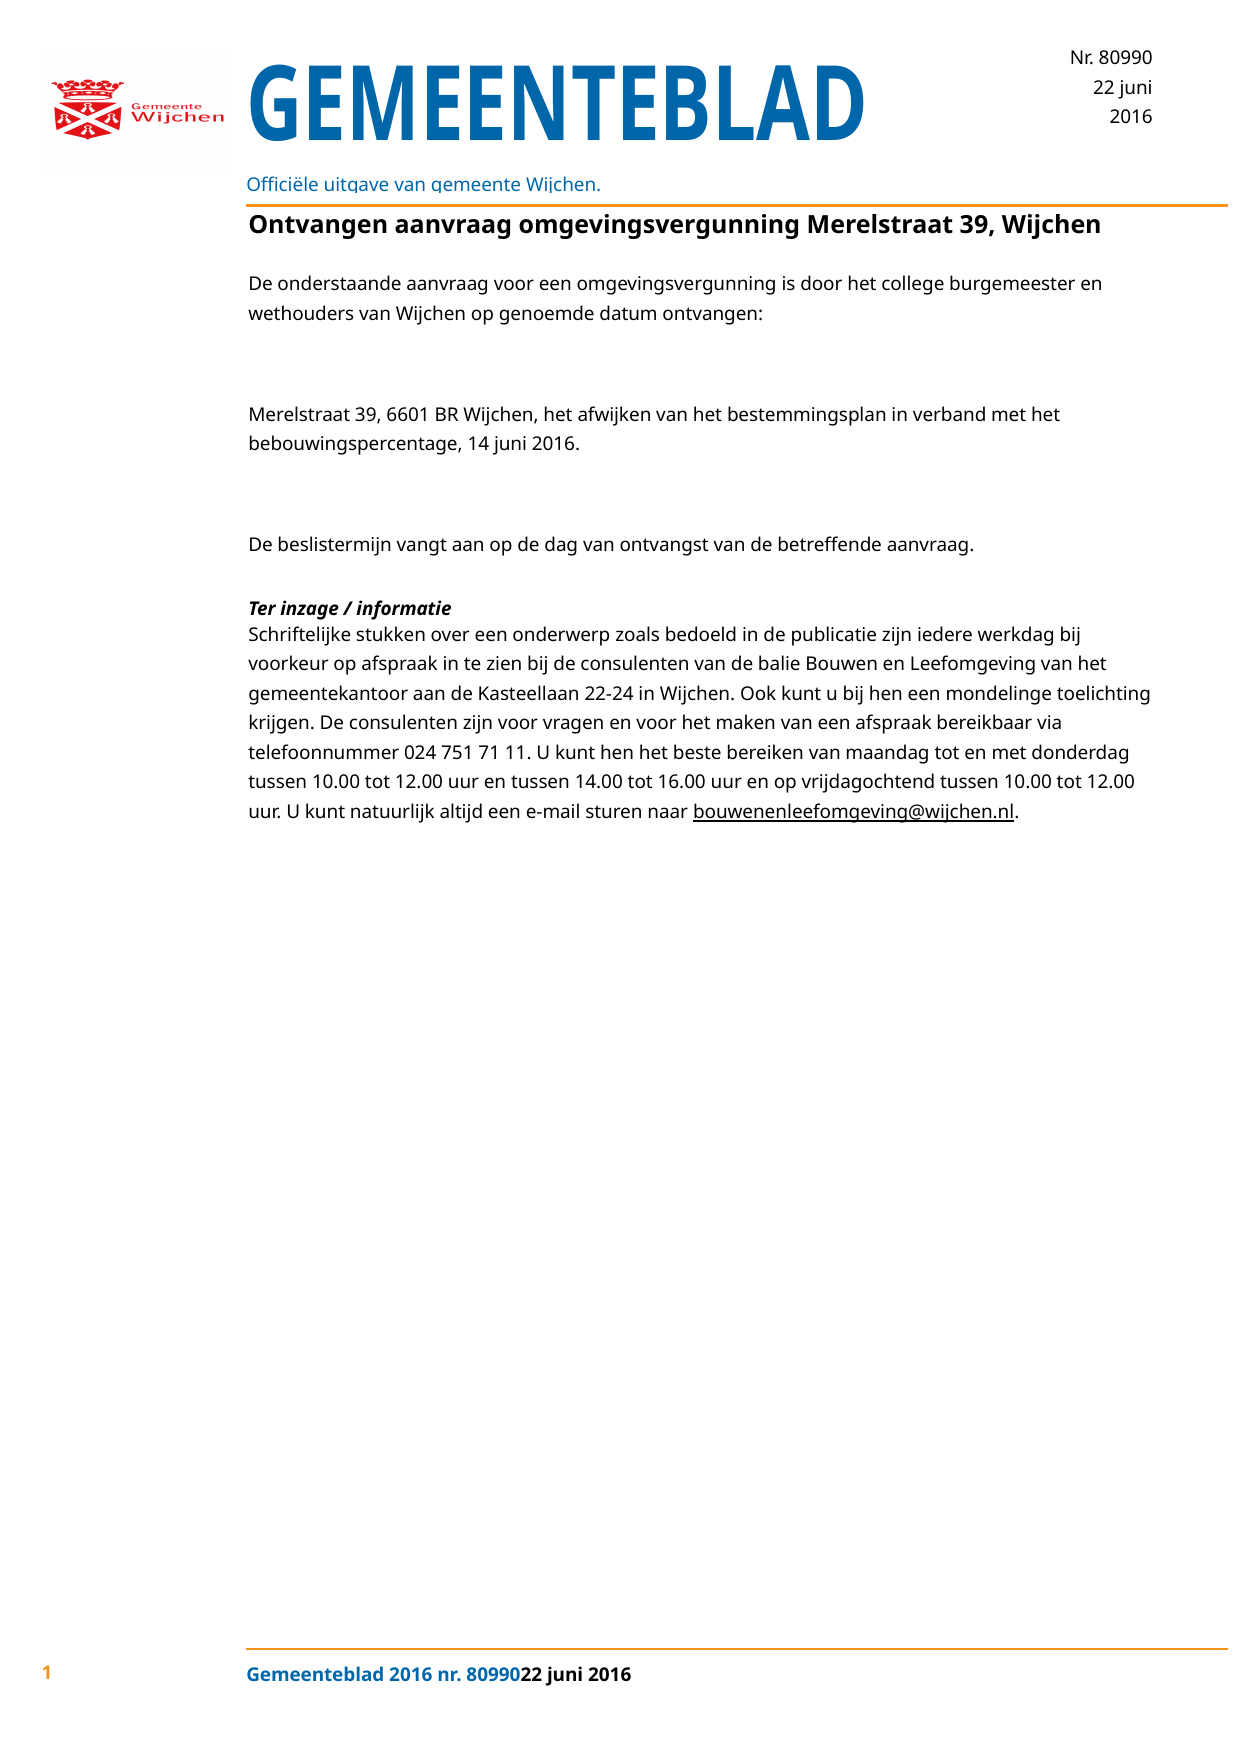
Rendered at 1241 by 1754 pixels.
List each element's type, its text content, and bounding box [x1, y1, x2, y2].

text Ter inzage / informatie [248, 595, 1152, 621]
text De onderstaande aanvraag voor een omgevingsvergunning is door het college burgemeester en wethouders van Wijchen op genoemde datum ontvangen: [248, 270, 1152, 326]
text Merelstraat 39, 6601 BR Wijchen, het afwijken van het bestemmingsplan in verband met het bebouwingspercentage, 14 juni 2016. [248, 401, 1152, 456]
picture [41, 47, 231, 172]
text De beslistermijn vangt aan op de dag van ontvangst van de betreffende aanvraag. [248, 531, 1152, 557]
text Ontvangen aanvraag omgevingsvergunning Merelstraat 39, Wijchen [248, 207, 1152, 241]
text Schriftelijke stukken over een onderwerp zoals bedoeld in de publicatie zijn iedere werkdag bij voorkeur op afspraak in te zien bij de consulenten van de balie Bouwen en Leefomgeving van het gemeentekantoor aan de Kasteellaan 22-24 in Wijchen. Ook kunt u bij hen een mondelinge toelichting krijgen. De consulenten zijn voor vragen en voor het maken van een afspraak bereikbaar via telefoonnummer 024 751 71 11. U kunt hen het beste bereiken van maandag tot en met donderdag tussen 10.00 tot 12.00 uur en tussen 14.00 tot 16.00 uur en op vrijdagochtend tussen 10.00 tot 12.00 uur. U kunt natuurlijk altijd een e-mail sturen naar bouwenenleefomgeving@wijchen.nl. [248, 621, 1152, 824]
